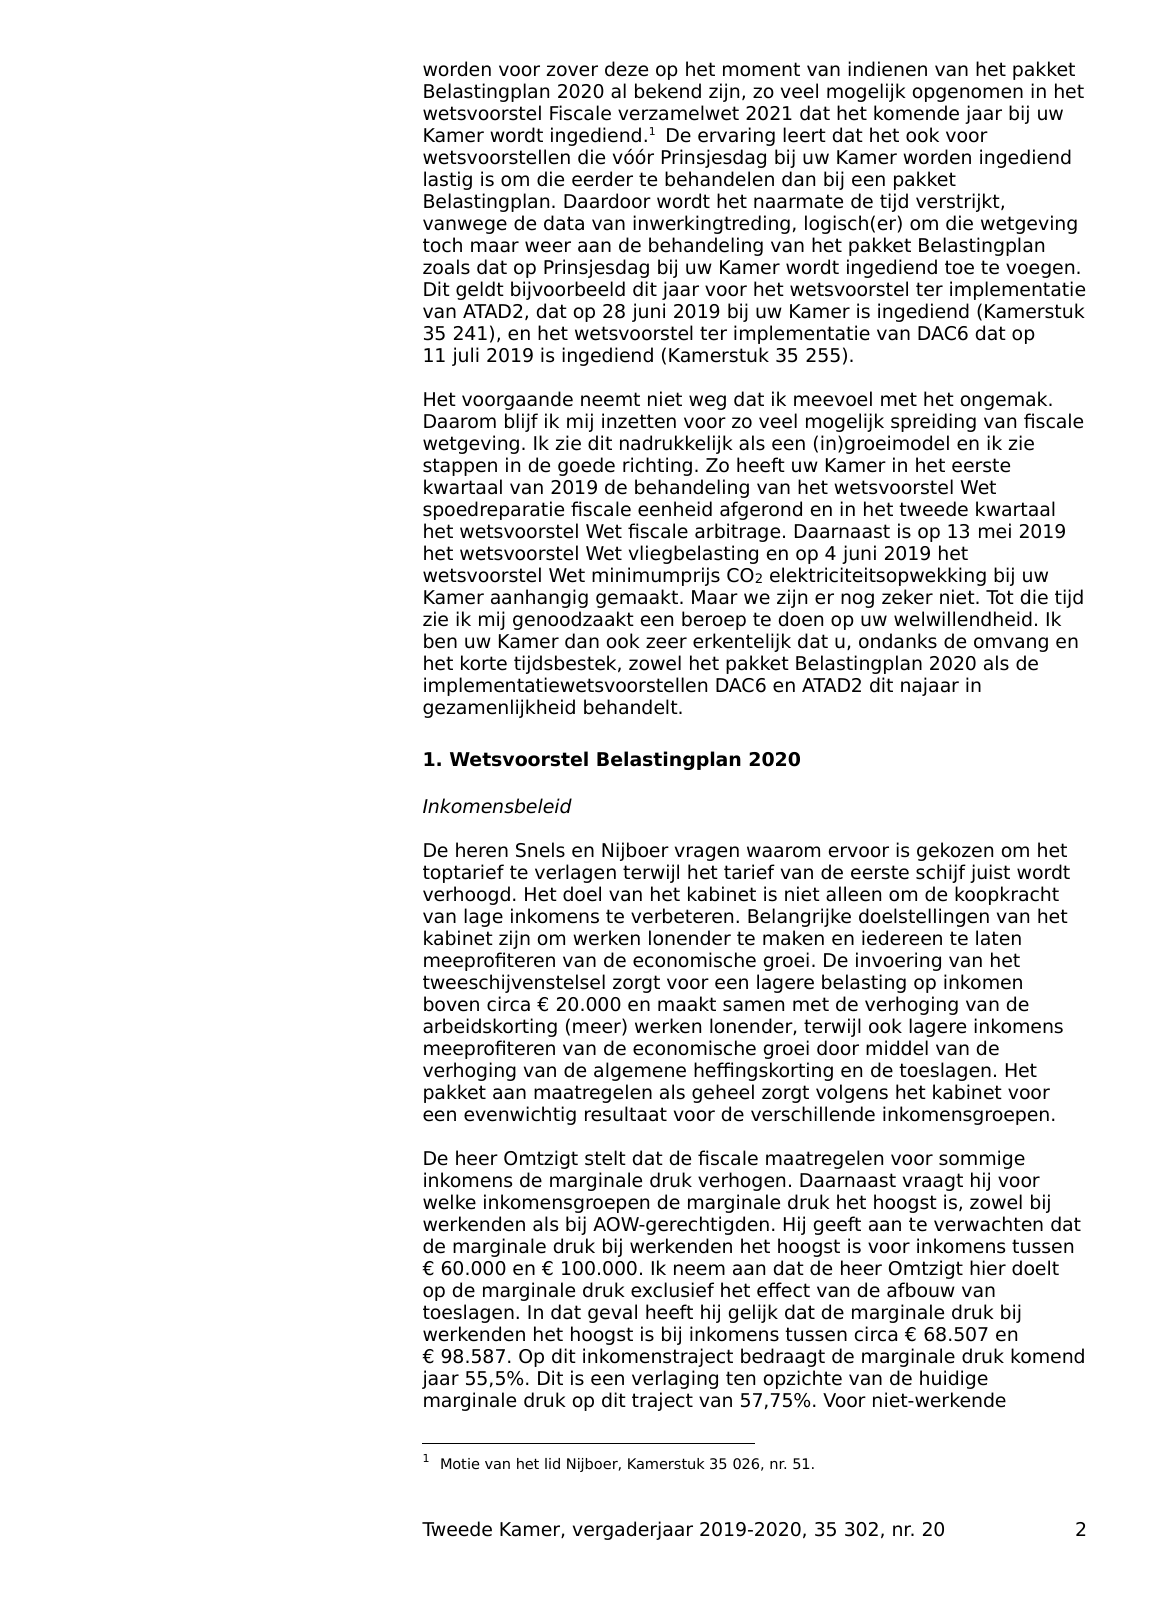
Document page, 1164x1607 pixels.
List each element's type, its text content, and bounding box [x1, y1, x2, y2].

text De heren Snels en Nijboer vragen waarom ervoor is gekozen om het toptarief te verlagen terwijl het tarief van de eerste schijf juist wordt verhoogd. Het doel van het kabinet is niet alleen om de koopkracht van lage inkomens te verbeteren. Belangrijke doelstellingen van het kabinet zijn om werken lonender te maken en iedereen te laten meeprofiteren van de economische groei. De invoering van het tweeschijvenstelsel zorgt voor een lagere belasting op inkomen boven circa € 20.000 en maakt samen met de verhoging van de arbeidskorting (meer) werken lonender, terwijl ook lagere inkomens meeprofiteren van de economische groei door middel van de verhoging van de algemene heffingskorting en de toeslagen. Het pakket aan maatregelen als geheel zorgt volgens het kabinet voor een evenwichtig resultaat voor de verschillende inkomensgroepen. [422, 840, 1087, 1126]
text Motie van het lid Nijboer, Kamerstuk 35 026, nr. 51. [422, 1452, 1087, 1474]
text De heer Omtzigt stelt dat de fiscale maatregelen voor sommige inkomens de marginale druk verhogen. Daarnaast vraagt hij voor welke inkomensgroepen de marginale druk het hoogst is, zowel bij werkenden als bij AOW-gerechtigden. Hij geeft aan te verwachten dat de marginale druk bij werkenden het hoogst is voor inkomens tussen € 60.000 en € 100.000. Ik neem aan dat de heer Omtzigt hier doelt op de marginale druk exclusief het effect van de afbouw van toeslagen. In dat geval heeft hij gelijk dat de marginale druk bij werkenden het hoogst is bij inkomens tussen circa € 68.507 en € 98.587. Op dit inkomenstraject bedraagt de marginale druk komend jaar 55,5%. Dit is een verlaging ten opzichte van de huidige marginale druk op dit traject van 57,75%. Voor niet-werkende [422, 1148, 1087, 1411]
text worden voor zover deze op het moment van indienen van het pakket Belastingplan 2020 al bekend zijn, zo veel mogelijk opgenomen in het wetsvoorstel Fiscale verzamelwet 2021 dat het komende jaar bij uw Kamer wordt ingediend. De ervaring leert dat het ook voor wetsvoorstellen die vóór Prinsjesdag bij uw Kamer worden ingediend lastig is om die eerder te behandelen dan bij een pakket Belastingplan. Daardoor wordt het naarmate de tijd verstrijkt, vanwege de data van inwerkingtreding, logisch(er) om die wetgeving toch maar weer aan de behandeling van het pakket Belastingplan zoals dat op Prinsjesdag bij uw Kamer wordt ingediend toe te voegen. Dit geldt bijvoorbeeld dit jaar voor het wetsvoorstel ter implementatie van ATAD2, dat op 28 juni 2019 bij uw Kamer is ingediend (Kamerstuk 35 241), en het wetsvoorstel ter implementatie van DAC6 dat op 11 juli 2019 is ingediend (Kamerstuk 35 255). [422, 59, 1087, 367]
subtitle 1. Wetsvoorstel Belastingplan 2020 [422, 749, 1087, 771]
subtitle Inkomensbeleid [422, 796, 1087, 818]
text Het voorgaande neemt niet weg dat ik meevoel met het ongemak. Daarom blijf ik mij inzetten voor zo veel mogelijk spreiding van fiscale wetgeving. Ik zie dit nadrukkelijk als een (in)groeimodel en ik zie stappen in de goede richting. Zo heeft uw Kamer in het eerste kwartaal van 2019 de behandeling van het wetsvoorstel Wet spoedreparatie fiscale eenheid afgerond en in het tweede kwartaal het wetsvoorstel Wet fiscale arbitrage. Daarnaast is op 13 mei 2019 het wetsvoorstel Wet vliegbelasting en op 4 juni 2019 het wetsvoorstel Wet minimumprijs CO2 elektriciteitsopwekking bij uw Kamer aanhangig gemaakt. Maar we zijn er nog zeker niet. Tot die tijd zie ik mij genoodzaakt een beroep te doen op uw welwillendheid. Ik ben uw Kamer dan ook zeer erkentelijk dat u, ondanks de omvang en het korte tijdsbestek, zowel het pakket Belastingplan 2020 als de implementatiewetsvoorstellen DAC6 en ATAD2 dit najaar in gezamenlijkheid behandelt. [422, 389, 1087, 719]
